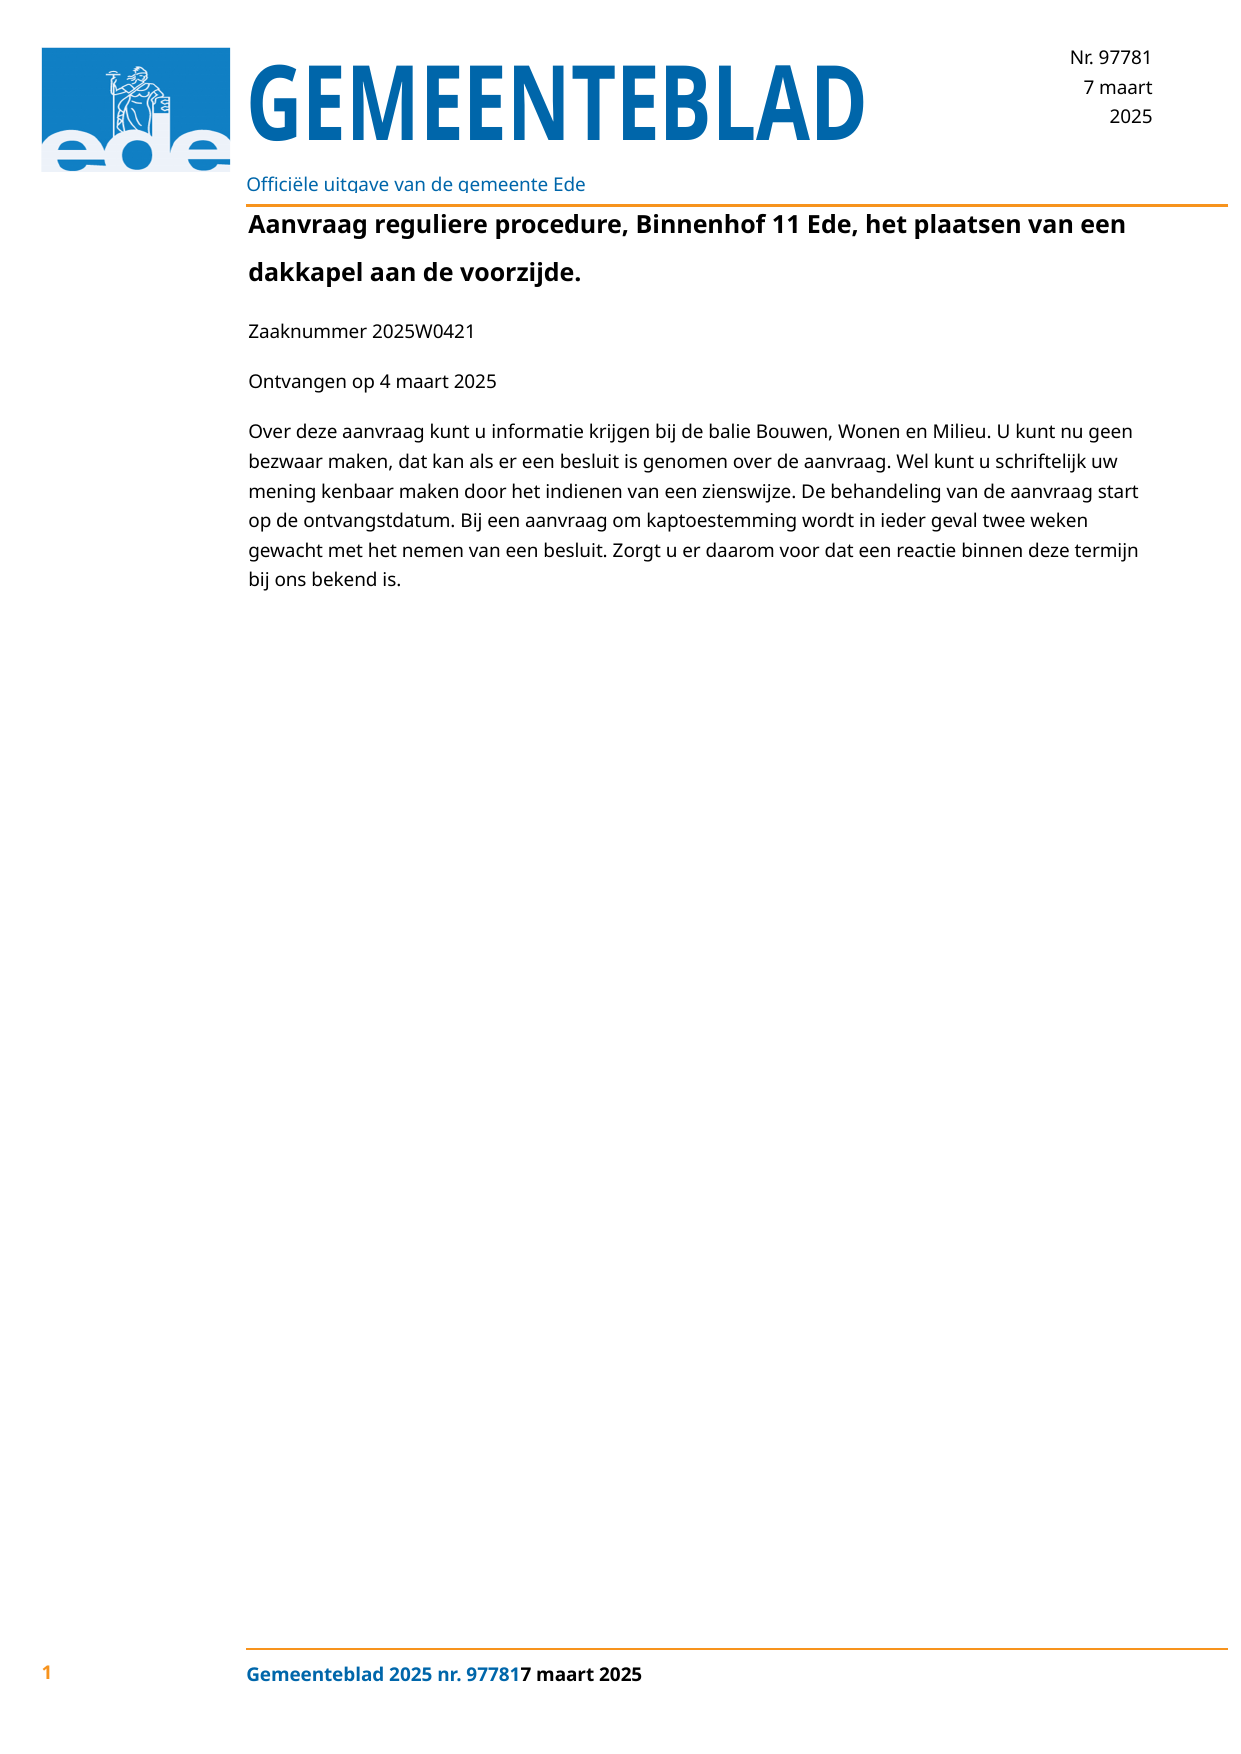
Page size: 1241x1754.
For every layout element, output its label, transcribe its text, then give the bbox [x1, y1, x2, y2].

text Over deze aanvraag kunt u informatie krijgen bij de balie Bouwen, Wonen en Milieu. U kunt nu geen bezwaar maken, dat kan als er een besluit is genomen over de aanvraag. Wel kunt u schriftelijk uw mening kenbaar maken door het indienen van een zienswijze. De behandeling van de aanvraag start op de ontvangstdatum. Bij een aanvraag om kaptoestemming wordt in ieder geval twee weken gewacht met het nemen van een besluit. Zorgt u er daarom voor dat een reactie binnen deze termijn bij ons bekend is. [248, 419, 1152, 592]
text Zaaknummer 2025W0421 [248, 318, 1152, 344]
text Ontvangen op 4 maart 2025 [248, 368, 1152, 394]
picture [41, 47, 231, 172]
text Aanvraag reguliere procedure, Binnenhof 11 Ede, het plaatsen van een dakkapel aan de voorzijde. [248, 207, 1152, 288]
